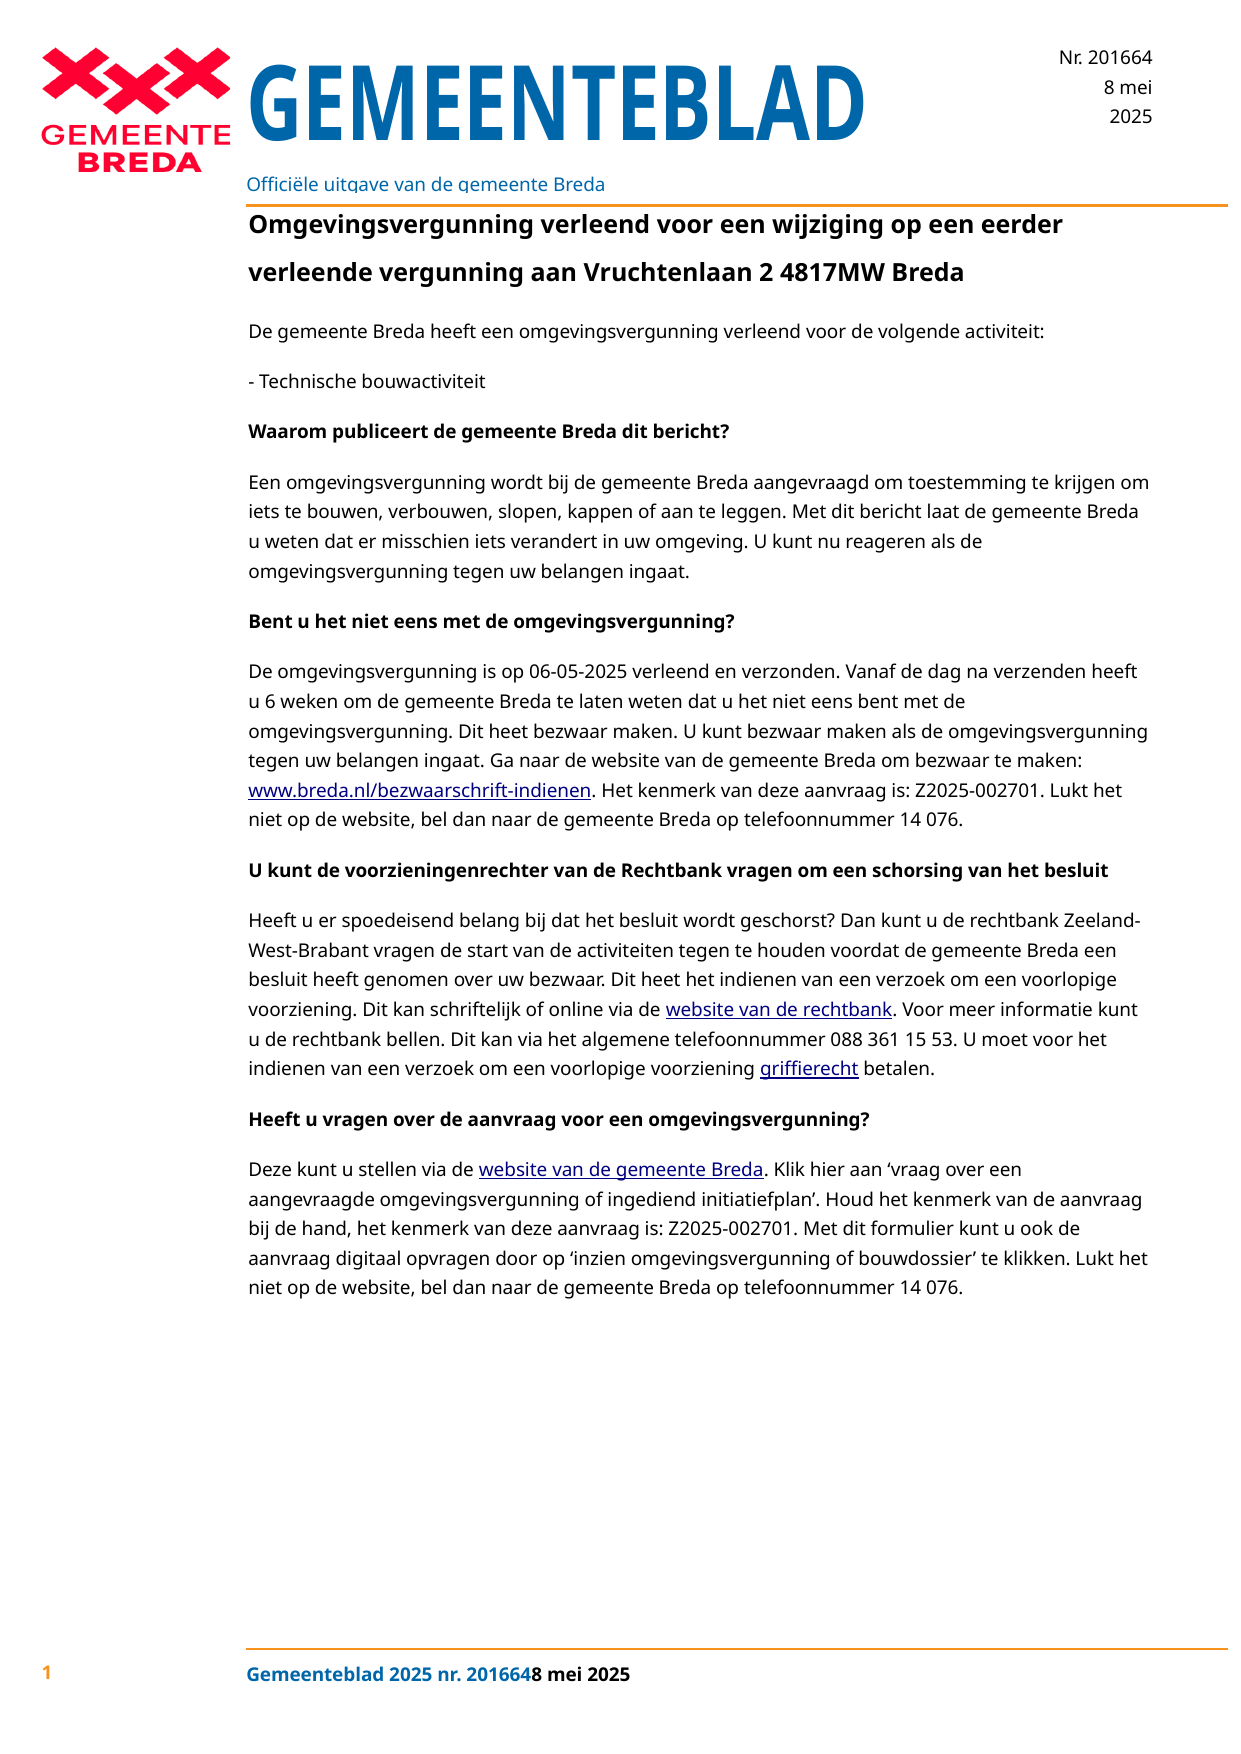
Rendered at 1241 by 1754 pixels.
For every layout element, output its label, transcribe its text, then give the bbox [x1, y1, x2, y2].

text De gemeente Breda heeft een omgevingsvergunning verleend voor de volgende activiteit: [248, 318, 1152, 344]
text Omgevingsvergunning verleend voor een wijziging op een eerder verleende vergunning aan Vruchtenlaan 2 4817MW Breda [248, 207, 1152, 288]
text Een omgevingsvergunning wordt bij de gemeente Breda aangevraagd om toestemming te krijgen om iets te bouwen, verbouwen, slopen, kappen of aan te leggen. Met dit bericht laat de gemeente Breda u weten dat er misschien iets verandert in uw omgeving. U kunt nu reageren als de omgevingsvergunning tegen uw belangen ingaat. [248, 469, 1152, 584]
text De omgevingsvergunning is op 06-05-2025 verleend en verzonden. Vanaf de dag na verzenden heeft u 6 weken om de gemeente Breda te laten weten dat u het niet eens bent met de omgevingsvergunning. Dit heet bezwaar maken. U kunt bezwaar maken als de omgevingsvergunning tegen uw belangen ingaat. Ga naar de website van de gemeente Breda om bezwaar te maken: www.breda.nl/bezwaarschrift-indienen. Het kenmerk van deze aanvraag is: Z2025-002701. Lukt het niet op de website, bel dan naar de gemeente Breda op telefoonnummer 14 076. [248, 659, 1152, 832]
text U kunt de voorzieningenrechter van de Rechtbank vragen om een schorsing van het besluit [248, 857, 1152, 883]
text Deze kunt u stellen via de website van de gemeente Breda. Klik hier aan ‘vraag over een aangevraagde omgevingsvergunning of ingediend initiatiefplan’. Houd het kenmerk van de aanvraag bij de hand, het kenmerk van deze aanvraag is: Z2025-002701. Met dit formulier kunt u ook de aanvraag digitaal opvragen door op ‘inzien omgevingsvergunning of bouwdossier’ te klikken. Lukt het niet op de website, bel dan naar de gemeente Breda op telefoonnummer 14 076. [248, 1156, 1152, 1300]
text Waarom publiceert de gemeente Breda dit bericht? [248, 419, 1152, 444]
text Heeft u vragen over de aanvraag voor een omgevingsvergunning? [248, 1106, 1152, 1132]
text - Technische bouwactiviteit [248, 368, 1152, 394]
text Bent u het niet eens met de omgevingsvergunning? [248, 608, 1152, 634]
text Heeft u er spoedeisend belang bij dat het besluit wordt geschorst? Dan kunt u de rechtbank Zeeland-West-Brabant vragen de start van de activiteiten tegen te houden voordat de gemeente Breda een besluit heeft genomen over uw bezwaar. Dit heet het indienen van een verzoek om een voorlopige voorziening. Dit kan schriftelijk of online via de website van de rechtbank. Voor meer informatie kunt u de rechtbank bellen. Dit kan via het algemene telefoonnummer 088 361 15 53. U moet voor het indienen van een verzoek om een voorlopige voorziening griffierecht betalen. [248, 907, 1152, 1081]
picture [41, 47, 231, 172]
